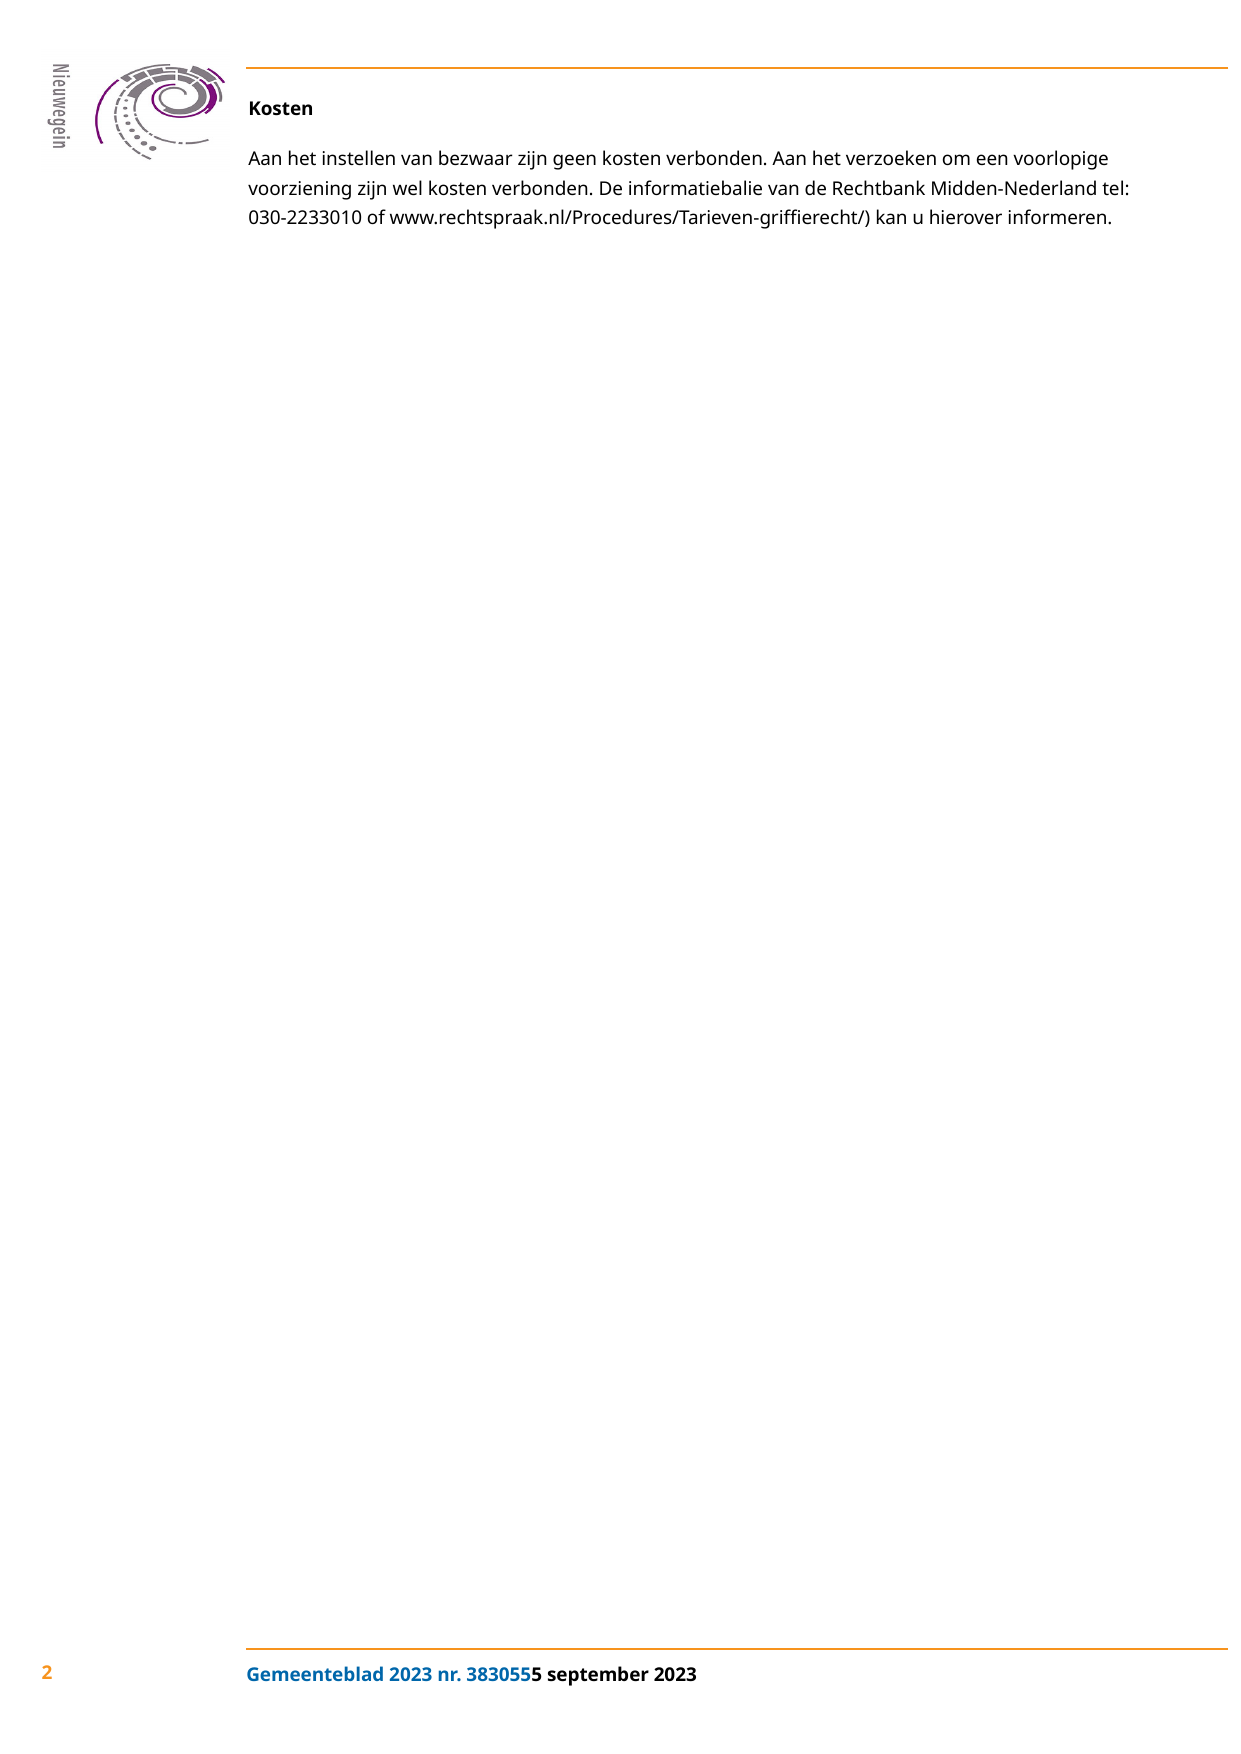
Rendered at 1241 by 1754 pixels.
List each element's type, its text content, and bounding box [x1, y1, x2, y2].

text Kosten [248, 95, 1152, 121]
text Aan het instellen van bezwaar zijn geen kosten verbonden. Aan het verzoeken om een voorlopige voorziening zijn wel kosten verbonden. De informatiebalie van de Rechtbank Midden-Nederland tel: 030-2233010 of www.rechtspraak.nl/Procedures/Tarieven-griffierecht/) kan u hierover informeren. [248, 145, 1152, 230]
picture [41, 47, 231, 172]
